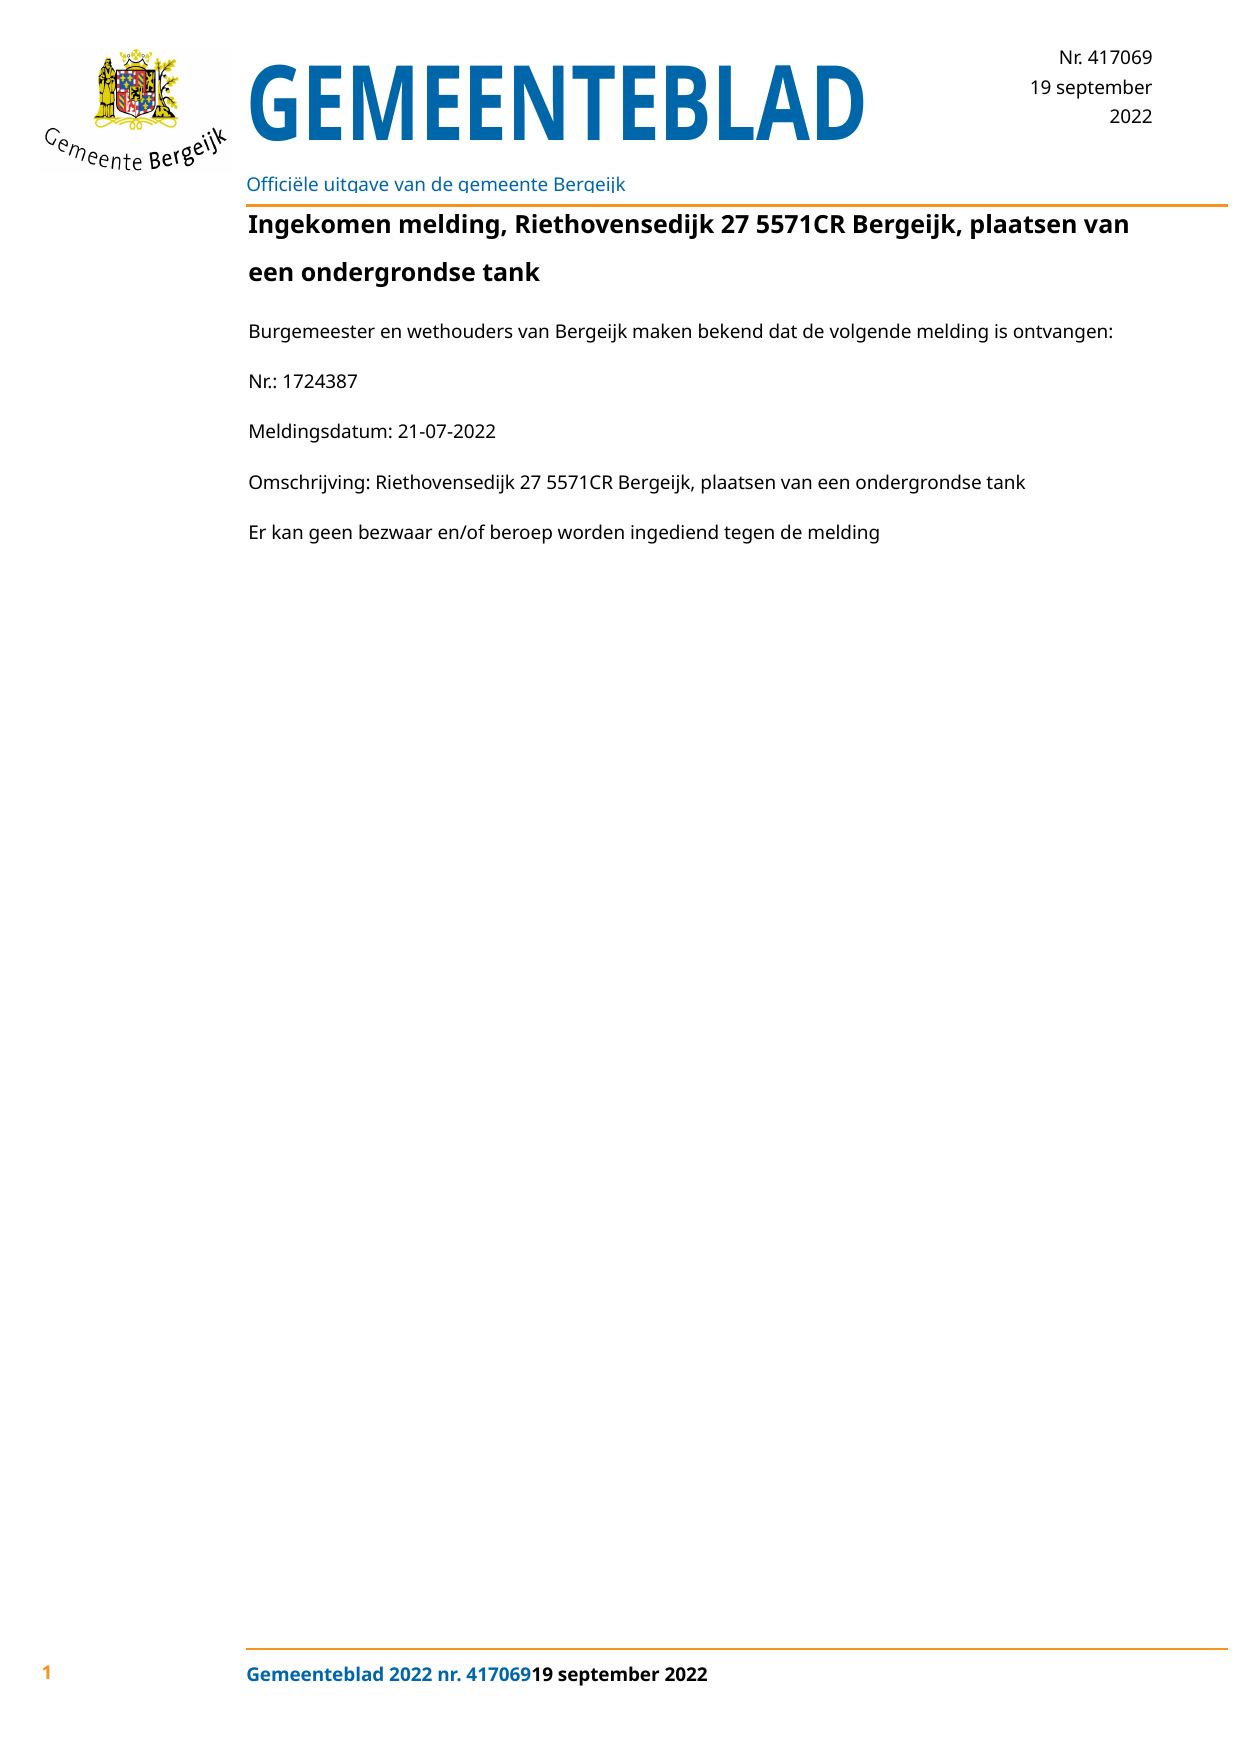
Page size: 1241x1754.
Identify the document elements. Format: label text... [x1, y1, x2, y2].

text Burgemeester en wethouders van Bergeijk maken bekend dat de volgende melding is ontvangen: [248, 318, 1152, 344]
text Er kan geen bezwaar en/of beroep worden ingediend tegen de melding [248, 519, 1152, 545]
text Omschrijving: Riethovensedijk 27 5571CR Bergeijk, plaatsen van een ondergrondse tank [248, 469, 1152, 495]
text Ingekomen melding, Riethovensedijk 27 5571CR Bergeijk, plaatsen van een ondergrondse tank [248, 207, 1152, 288]
picture [41, 47, 231, 172]
text Nr.: 1724387 [248, 368, 1152, 394]
text Meldingsdatum: 21-07-2022 [248, 419, 1152, 444]
